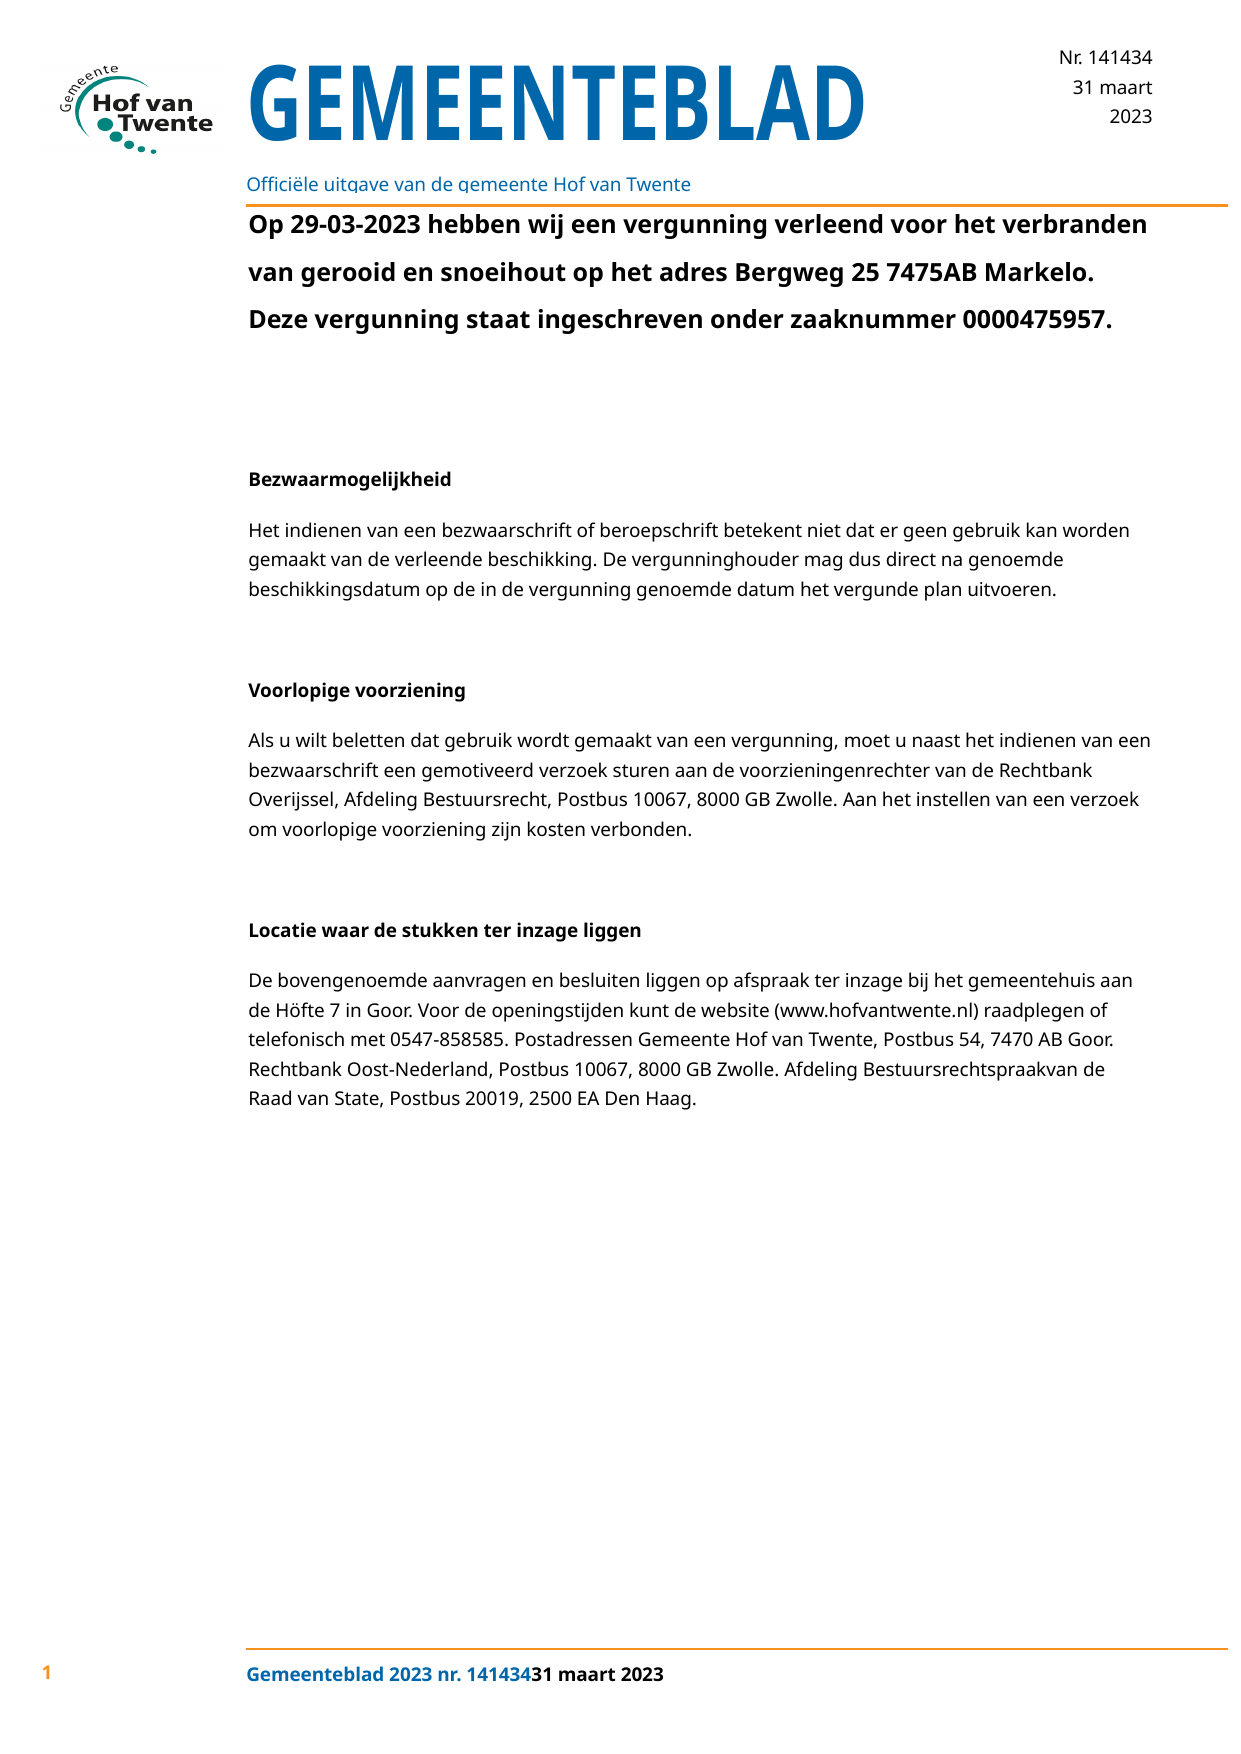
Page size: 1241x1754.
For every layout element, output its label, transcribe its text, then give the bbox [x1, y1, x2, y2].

text Locatie waar de stukken ter inzage liggen [248, 917, 1152, 942]
picture [41, 47, 231, 172]
text De bovengenoemde aanvragen en besluiten liggen op afspraak ter inzage bij het gemeentehuis aan de Höfte 7 in Goor. Voor de openingstijden kunt de website (www.hofvantwente.nl) raadplegen of telefonisch met 0547-858585. Postadressen Gemeente Hof van Twente, Postbus 54, 7470 AB Goor. Rechtbank Oost-Nederland, Postbus 10067, 8000 GB Zwolle. Afdeling Bestuursrechtspraakvan de Raad van State, Postbus 20019, 2500 EA Den Haag. [248, 967, 1152, 1111]
text Voorlopige voorziening [248, 677, 1152, 702]
text Bezwaarmogelijkheid [248, 466, 1152, 492]
text Op 29-03-2023 hebben wij een vergunning verleend voor het verbranden van gerooid en snoeihout op het adres Bergweg 25 7475AB Markelo. Deze vergunning staat ingeschreven onder zaaknummer 0000475957. [248, 207, 1152, 336]
text Als u wilt beletten dat gebruik wordt gemaakt van een vergunning, moet u naast het indienen van een bezwaarschrift een gemotiveerd verzoek sturen aan de voorzieningenrechter van de Rechtbank Overijssel, Afdeling Bestuursrecht, Postbus 10067, 8000 GB Zwolle. Aan het instellen van een verzoek om voorlopige voorziening zijn kosten verbonden. [248, 727, 1152, 842]
text Het indienen van een bezwaarschrift of beroepschrift betekent niet dat er geen gebruik kan worden gemaakt van de verleende beschikking. De vergunninghouder mag dus direct na genoemde beschikkingsdatum op de in de vergunning genoemde datum het vergunde plan uitvoeren. [248, 517, 1152, 602]
